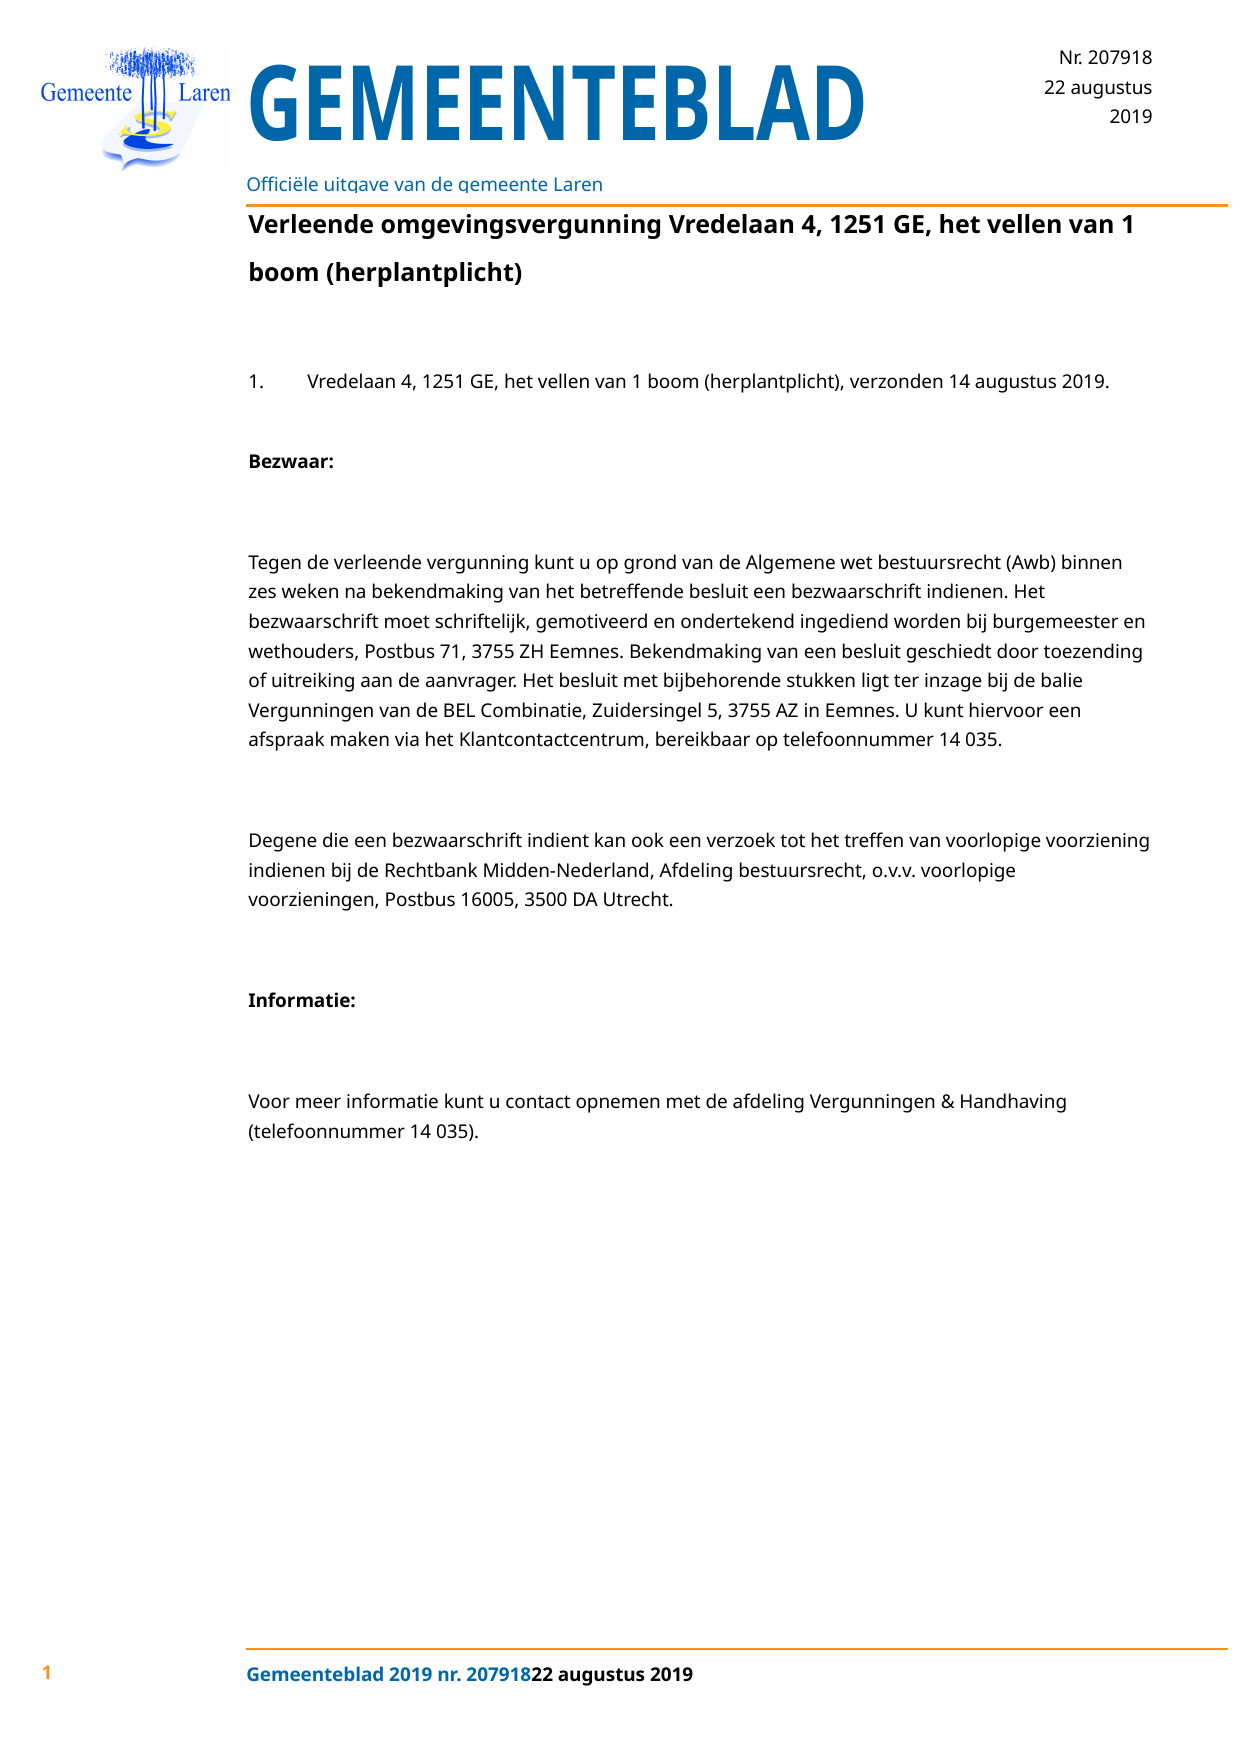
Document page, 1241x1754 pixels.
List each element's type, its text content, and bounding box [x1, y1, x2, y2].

text Bezwaar: [248, 448, 1152, 474]
list Vredelaan 4, 1251 GE, het vellen van 1 boom (herplantplicht), verzonden 14 augustus 2019. [248, 368, 1152, 394]
text Degene die een bezwaarschrift indient kan ook een verzoek tot het treffen van voorlopige voorziening indienen bij de Rechtbank Midden-Nederland, Afdeling bestuursrecht, o.v.v. voorlopige voorzieningen, Postbus 16005, 3500 DA Utrecht. [248, 827, 1152, 912]
text Tegen de verleende vergunning kunt u op grond van de Algemene wet bestuursrecht (Awb) binnen zes weken na bekendmaking van het betreffende besluit een bezwaarschrift indienen. Het bezwaarschrift moet schriftelijk, gemotiveerd en ondertekend ingediend worden bij burgemeester en wethouders, Postbus 71, 3755 ZH Eemnes. Bekendmaking van een besluit geschiedt door toezending of uitreiking aan de aanvrager. Het besluit met bijbehorende stukken ligt ter inzage bij de balie Vergunningen van de BEL Combinatie, Zuidersingel 5, 3755 AZ in Eemnes. U kunt hiervoor een afspraak maken via het Klantcontactcentrum, bereikbaar op telefoonnummer 14 035. [248, 549, 1152, 752]
picture [41, 47, 231, 172]
text Voor meer informatie kunt u contact opnemen met de afdeling Vergunningen & Handhaving (telefoonnummer 14 035). [248, 1088, 1152, 1144]
text Informatie: [248, 987, 1152, 1013]
text Verleende omgevingsvergunning Vredelaan 4, 1251 GE, het vellen van 1 boom (herplantplicht) [248, 207, 1152, 288]
